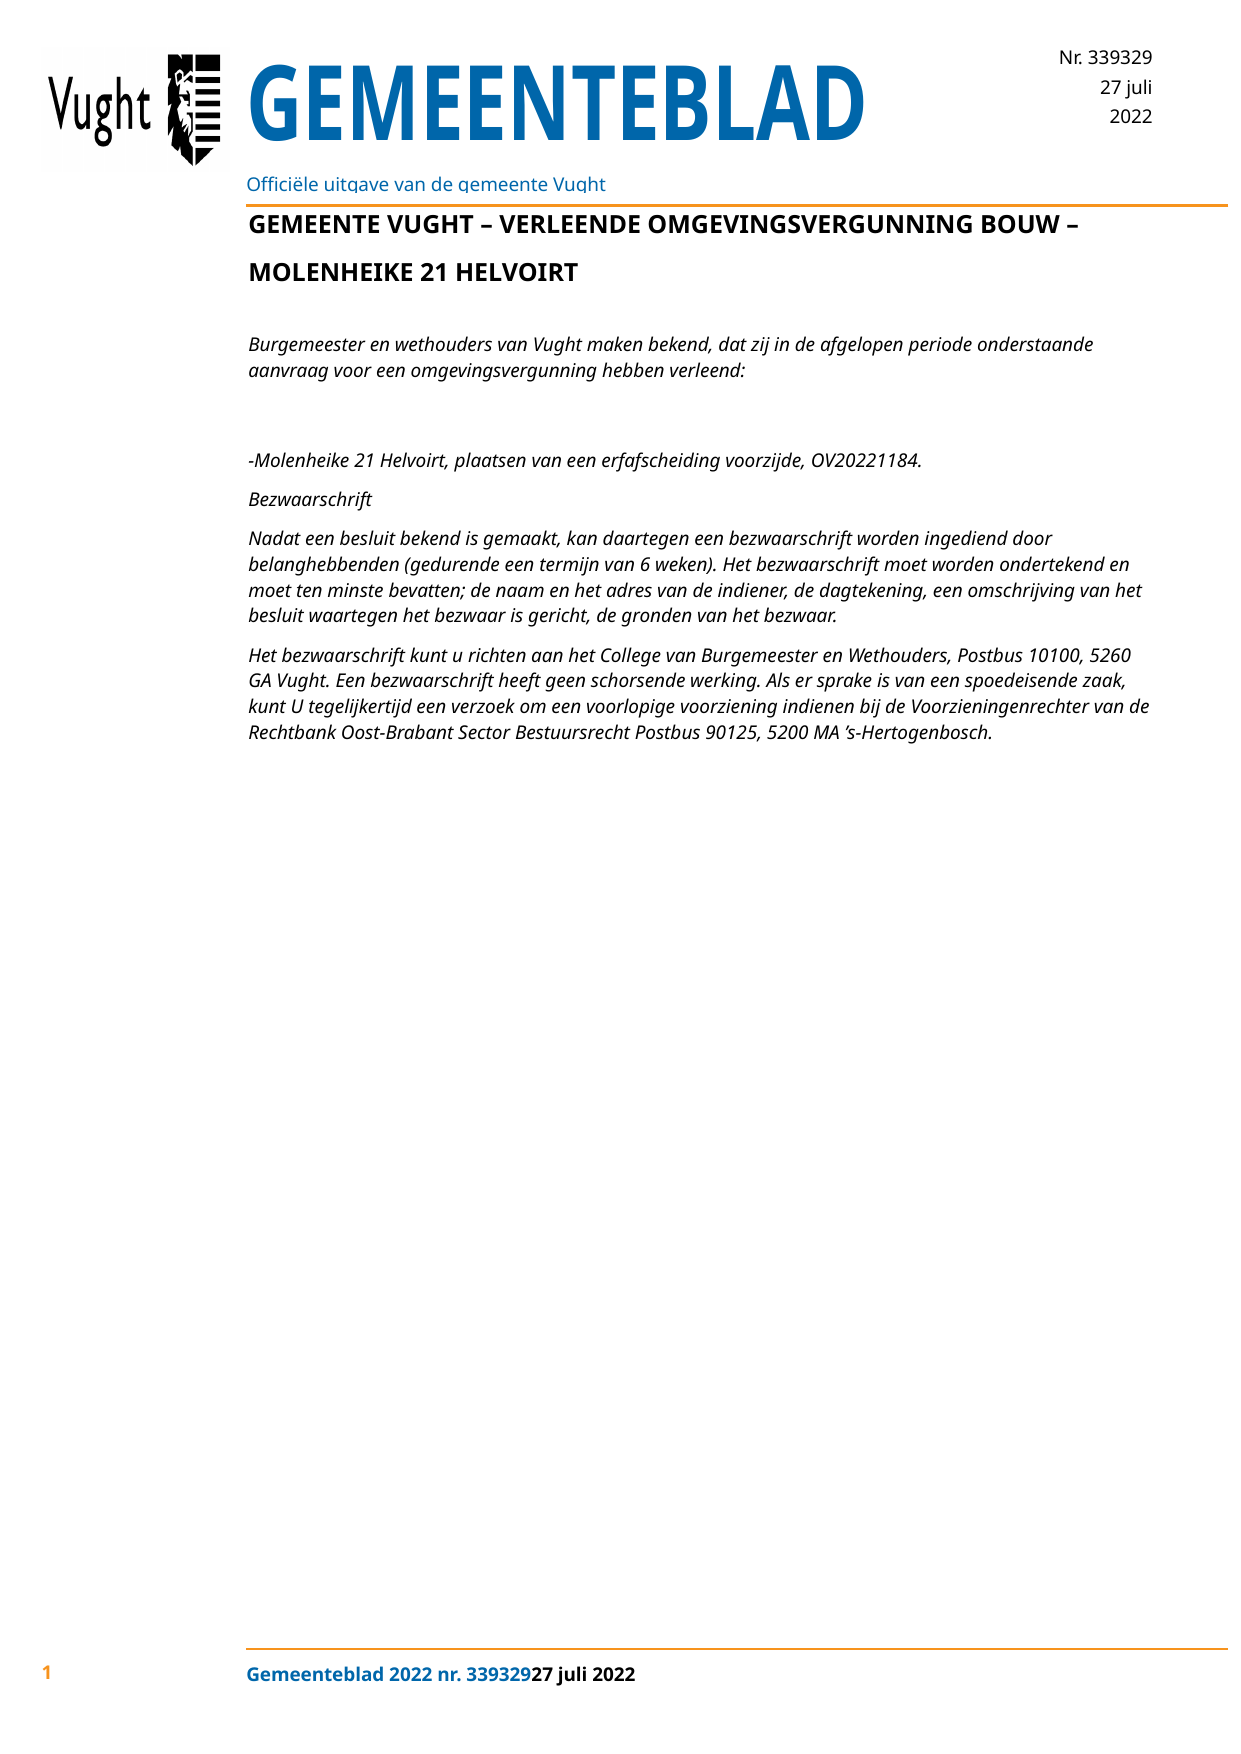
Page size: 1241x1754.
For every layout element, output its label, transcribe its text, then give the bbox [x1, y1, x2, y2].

text Burgemeester en wethouders van Vught maken bekend, dat zij in de afgelopen periode onderstaande aanvraag voor een omgevingsvergunning hebben verleend: [248, 331, 1152, 383]
text -Molenheike 21 Helvoirt, plaatsen van een erfafscheiding voorzijde, OV20221184. [248, 447, 1152, 473]
text GEMEENTE VUGHT – VERLEENDE OMGEVINGSVERGUNNING BOUW – MOLENHEIKE 21 HELVOIRT [248, 207, 1152, 288]
text Het bezwaarschrift kunt u richten aan het College van Burgemeester en Wethouders, Postbus 10100, 5260 GA Vught. Een bezwaarschrift heeft geen schorsende werking. Als er sprake is van een spoedeisende zaak, kunt U tegelijkertijd een verzoek om een voorlopige voorziening indienen bij de Voorzieningenrechter van de Rechtbank Oost-Brabant Sector Bestuursrecht Postbus 90125, 5200 MA ’s-Hertogenbosch. [248, 642, 1152, 745]
text Nadat een besluit bekend is gemaakt, kan daartegen een bezwaarschrift worden ingediend door belanghebbenden (gedurende een termijn van 6 weken). Het bezwaarschrift moet worden ondertekend en moet ten minste bevatten; de naam en het adres van de indiener, de dagtekening, een omschrijving van het besluit waartegen het bezwaar is gericht, de gronden van het bezwaar. [248, 525, 1152, 628]
picture [41, 47, 231, 172]
text Bezwaarschrift [248, 486, 1152, 512]
